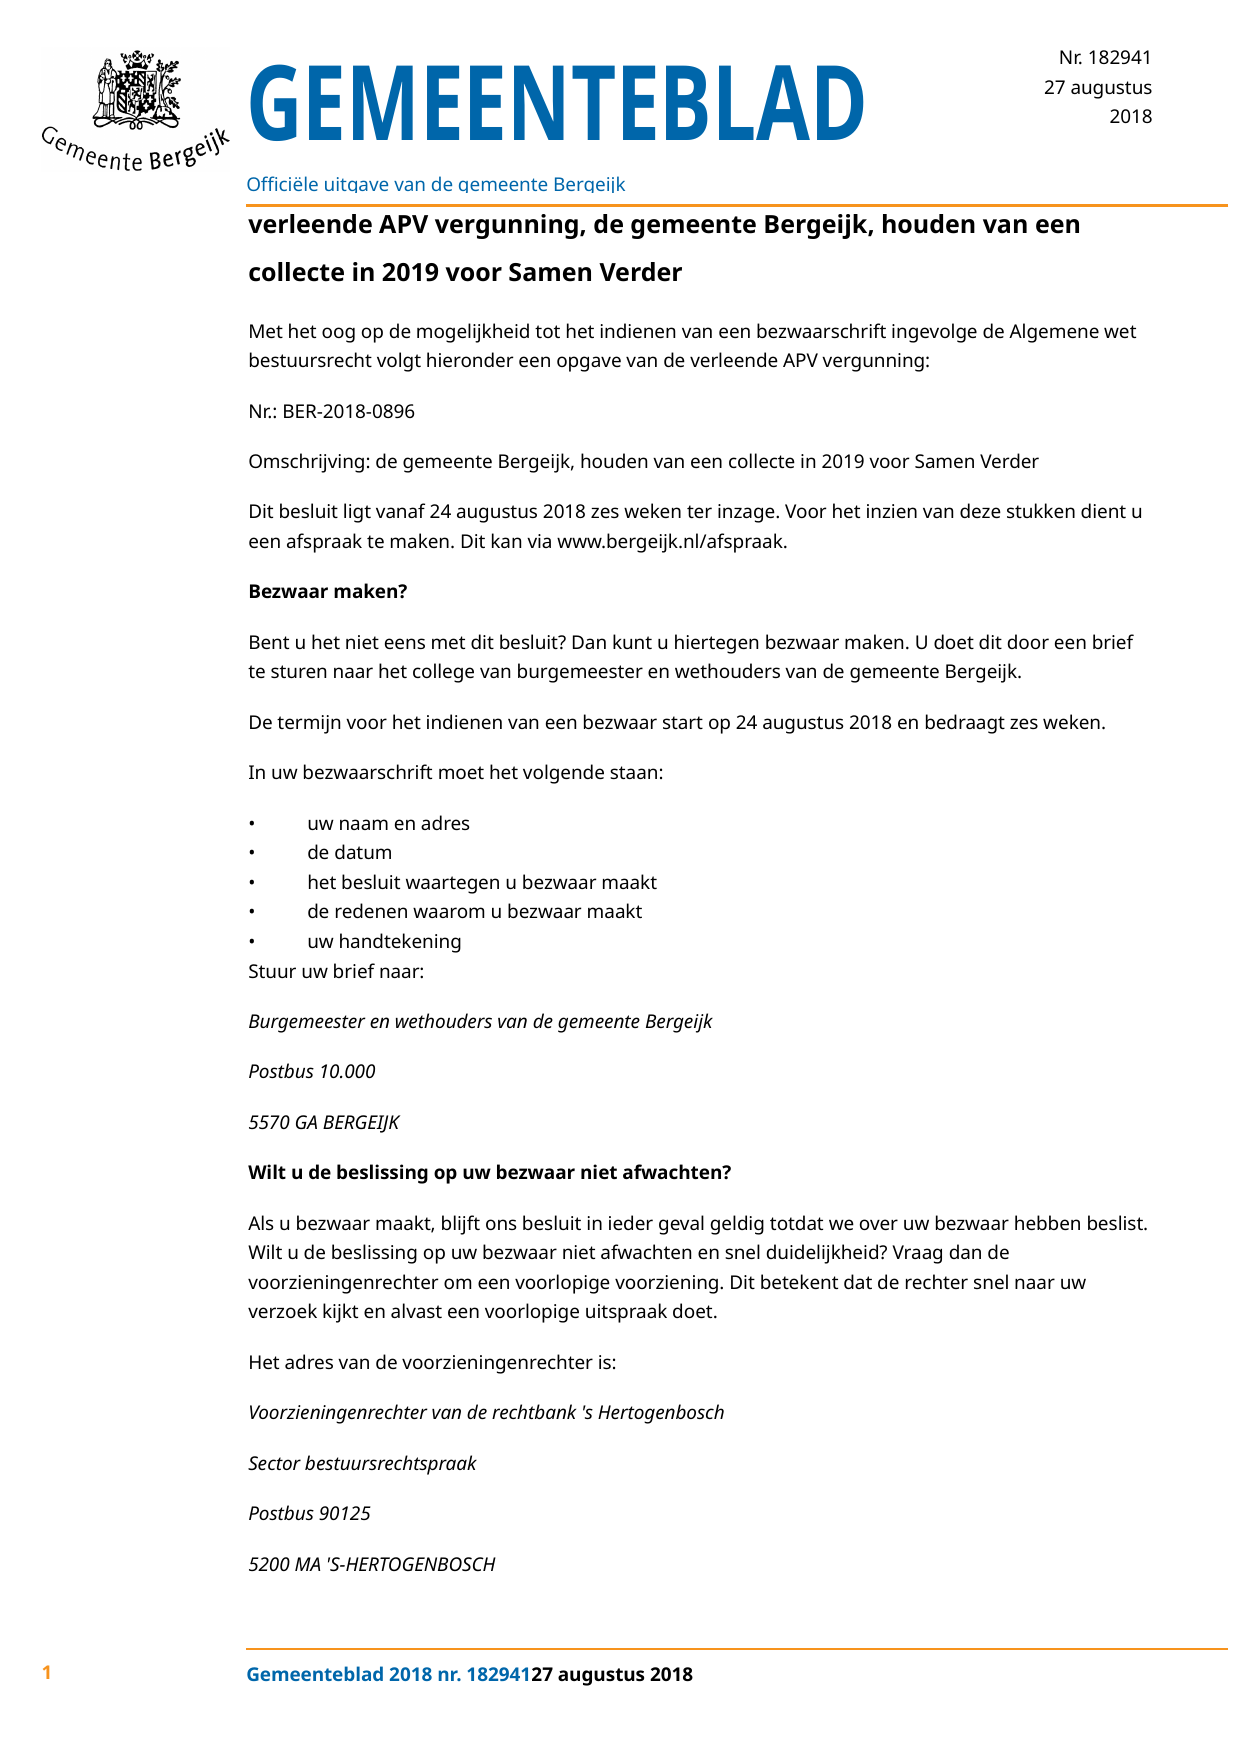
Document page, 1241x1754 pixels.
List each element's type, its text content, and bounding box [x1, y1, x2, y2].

list het besluit waartegen u bezwaar maakt [248, 869, 1152, 895]
text Burgemeester en wethouders van de gemeente Bergeijk [248, 1008, 1152, 1034]
text Wilt u de beslissing op uw bezwaar niet afwachten? [248, 1159, 1152, 1185]
text Het adres van de voorzieningenrechter is: [248, 1349, 1152, 1375]
text Bent u het niet eens met dit besluit? Dan kunt u hiertegen bezwaar maken. U doet dit door een brief te sturen naar het college van burgemeester en wethouders van de gemeente Bergeijk. [248, 629, 1152, 684]
text Als u bezwaar maakt, blijft ons besluit in ieder geval geldig totdat we over uw bezwaar hebben beslist. Wilt u de beslissing op uw bezwaar niet afwachten en snel duidelijkheid? Vraag dan de voorzieningenrechter om een voorlopige voorziening. Dit betekent dat de rechter snel naar uw verzoek kijkt en alvast een voorlopige uitspraak doet. [248, 1210, 1152, 1324]
text Postbus 90125 [248, 1500, 1152, 1526]
text Voorzieningenrechter van de rechtbank 's Hertogenbosch [248, 1399, 1152, 1425]
list uw handtekening [248, 928, 1152, 954]
text Bezwaar maken? [248, 579, 1152, 604]
text Sector bestuursrechtspraak [248, 1450, 1152, 1476]
text In uw bezwaarschrift moet het volgende staan: [248, 759, 1152, 785]
text Omschrijving: de gemeente Bergeijk, houden van een collecte in 2019 voor Samen Verder [248, 448, 1152, 474]
text Dit besluit ligt vanaf 24 augustus 2018 zes weken ter inzage. Voor het inzien van deze stukken dient u een afspraak te maken. Dit kan via www.bergeijk.nl/afspraak. [248, 499, 1152, 554]
text Nr.: BER-2018-0896 [248, 398, 1152, 424]
text Stuur uw brief naar: [248, 958, 1152, 984]
list de redenen waarom u bezwaar maakt [248, 899, 1152, 924]
text 5200 MA 'S-HERTOGENBOSCH [248, 1551, 1152, 1577]
text Postbus 10.000 [248, 1059, 1152, 1084]
text Met het oog op de mogelijkheid tot het indienen van een bezwaarschrift ingevolge de Algemene wet bestuursrecht volgt hieronder een opgave van de verleende APV vergunning: [248, 318, 1152, 373]
text De termijn voor het indienen van een bezwaar start op 24 augustus 2018 en bedraagt zes weken. [248, 709, 1152, 735]
picture [41, 47, 231, 172]
list uw naam en adres [248, 810, 1152, 836]
text 5570 GA BERGEIJK [248, 1109, 1152, 1135]
text verleende APV vergunning, de gemeente Bergeijk, houden van een collecte in 2019 voor Samen Verder [248, 207, 1152, 288]
list de datum [248, 839, 1152, 865]
